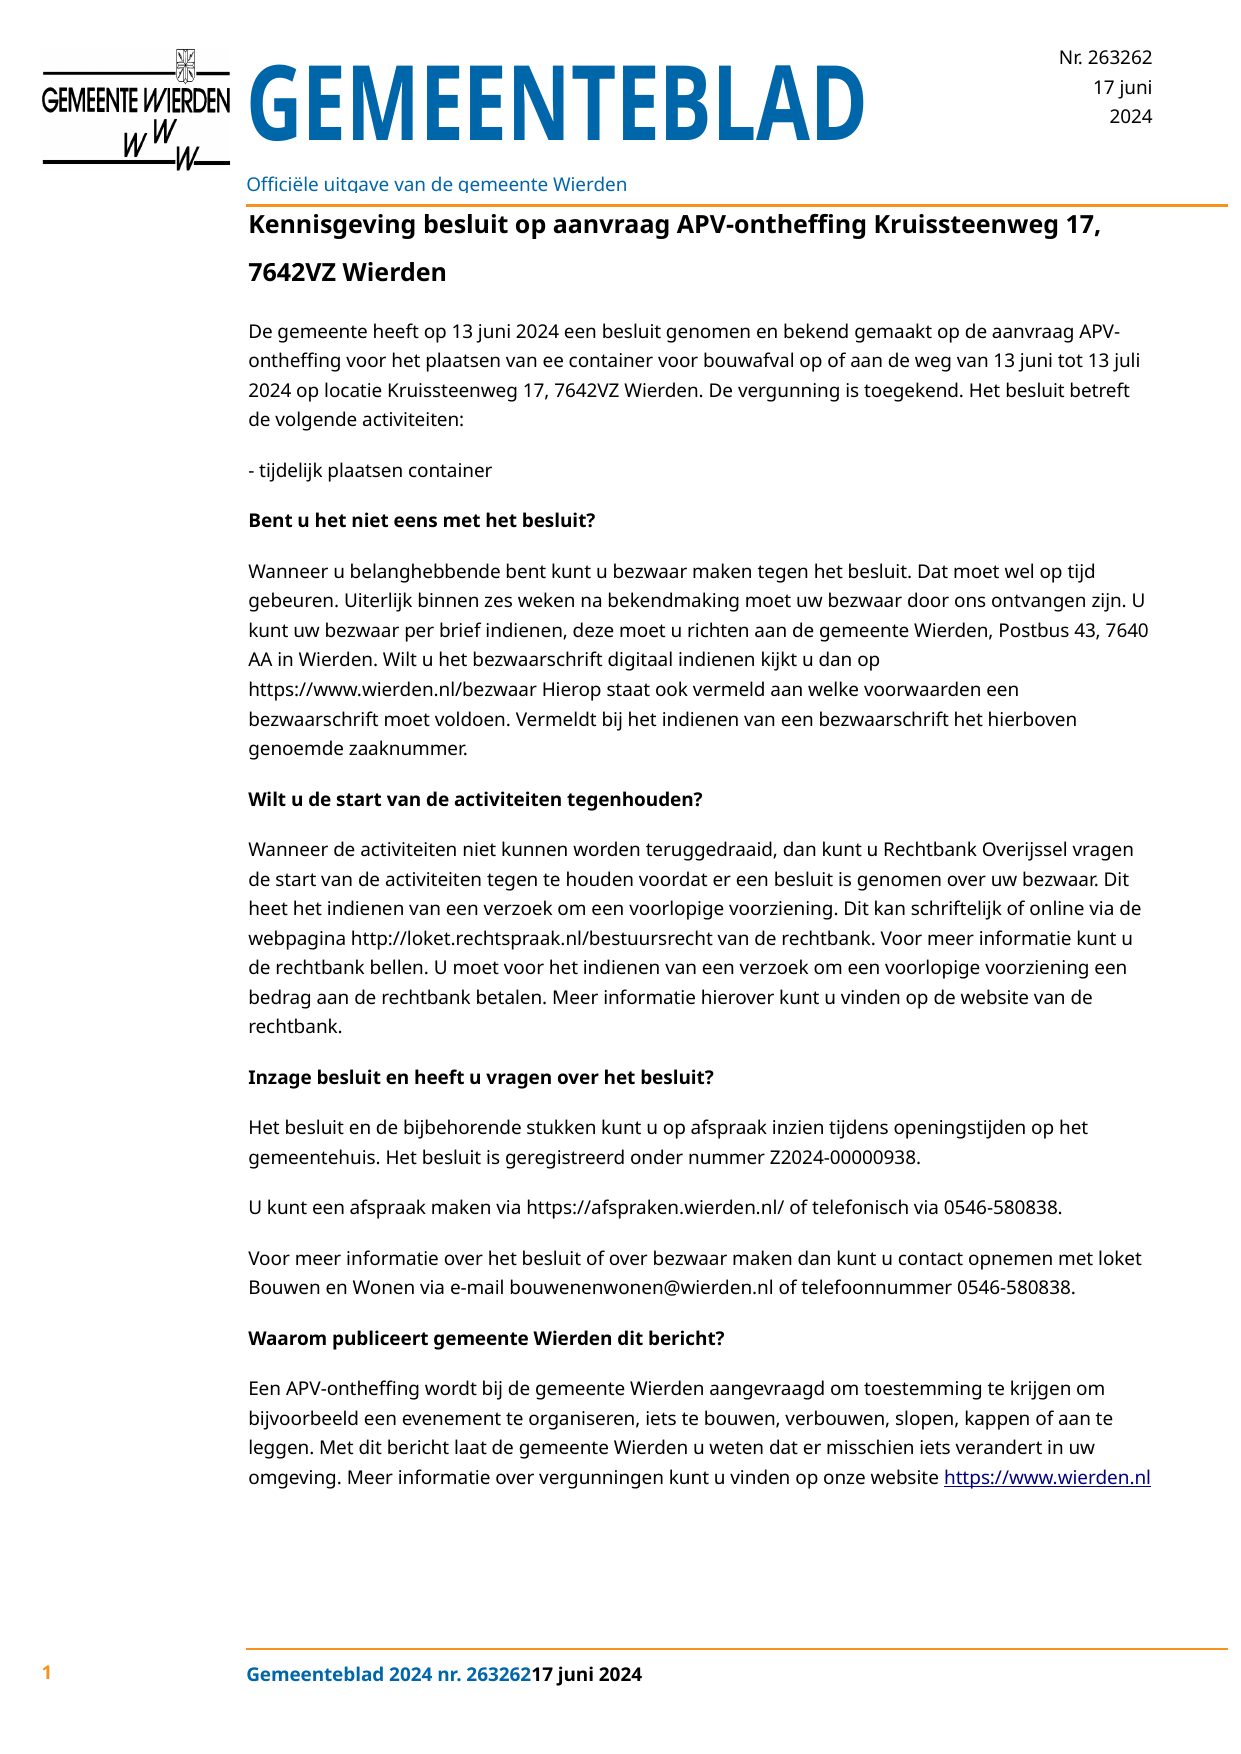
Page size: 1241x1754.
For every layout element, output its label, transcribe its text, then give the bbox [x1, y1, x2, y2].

text - tijdelijk plaatsen container [248, 457, 1152, 483]
text Wanneer u belanghebbende bent kunt u bezwaar maken tegen het besluit. Dat moet wel op tijd gebeuren. Uiterlijk binnen zes weken na bekendmaking moet uw bezwaar door ons ontvangen zijn. U kunt uw bezwaar per brief indienen, deze moet u richten aan de gemeente Wierden, Postbus 43, 7640 AA in Wierden. Wilt u het bezwaarschrift digitaal indienen kijkt u dan op https://www.wierden.nl/bezwaar Hierop staat ook vermeld aan welke voorwaarden een bezwaarschrift moet voldoen. Vermeldt bij het indienen van een bezwaarschrift het hierboven genoemde zaaknummer. [248, 558, 1152, 761]
text Bent u het niet eens met het besluit? [248, 507, 1152, 533]
text Inzage besluit en heeft u vragen over het besluit? [248, 1064, 1152, 1090]
text Een APV-ontheffing wordt bij de gemeente Wierden aangevraagd om toestemming te krijgen om bijvoorbeeld een evenement te organiseren, iets te bouwen, verbouwen, slopen, kappen of aan te leggen. Met dit bericht laat de gemeente Wierden u weten dat er misschien iets verandert in uw omgeving. Meer informatie over vergunningen kunt u vinden op onze website https://www.wierden.nl [248, 1375, 1152, 1490]
text De gemeente heeft op 13 juni 2024 een besluit genomen en bekend gemaakt op de aanvraag APV-ontheffing voor het plaatsen van ee container voor bouwafval op of aan de weg van 13 juni tot 13 juli 2024 op locatie Kruissteenweg 17, 7642VZ Wierden. De vergunning is toegekend. Het besluit betreft de volgende activiteiten: [248, 318, 1152, 432]
text Wanneer de activiteiten niet kunnen worden teruggedraaid, dan kunt u Rechtbank Overijssel vragen de start van de activiteiten tegen te houden voordat er een besluit is genomen over uw bezwaar. Dit heet het indienen van een verzoek om een voorlopige voorziening. Dit kan schriftelijk of online via de webpagina http://loket.rechtspraak.nl/bestuursrecht van de rechtbank. Voor meer informatie kunt u de rechtbank bellen. U moet voor het indienen van een verzoek om een voorlopige voorziening een bedrag aan de rechtbank betalen. Meer informatie hierover kunt u vinden op de website van de rechtbank. [248, 836, 1152, 1039]
text U kunt een afspraak maken via https://afspraken.wierden.nl/ of telefonisch via 0546-580838. [248, 1194, 1152, 1220]
text Wilt u de start van de activiteiten tegenhouden? [248, 786, 1152, 812]
picture [41, 47, 231, 172]
text Kennisgeving besluit op aanvraag APV-ontheffing Kruissteenweg 17, 7642VZ Wierden [248, 207, 1152, 288]
text Het besluit en de bijbehorende stukken kunt u op afspraak inzien tijdens openingstijden op het gemeentehuis. Het besluit is geregistreerd onder nummer Z2024-00000938. [248, 1114, 1152, 1170]
text Voor meer informatie over het besluit of over bezwaar maken dan kunt u contact opnemen met loket Bouwen en Wonen via e-mail bouwenenwonen@wierden.nl of telefoonnummer 0546-580838. [248, 1245, 1152, 1300]
text Waarom publiceert gemeente Wierden dit bericht? [248, 1325, 1152, 1351]
